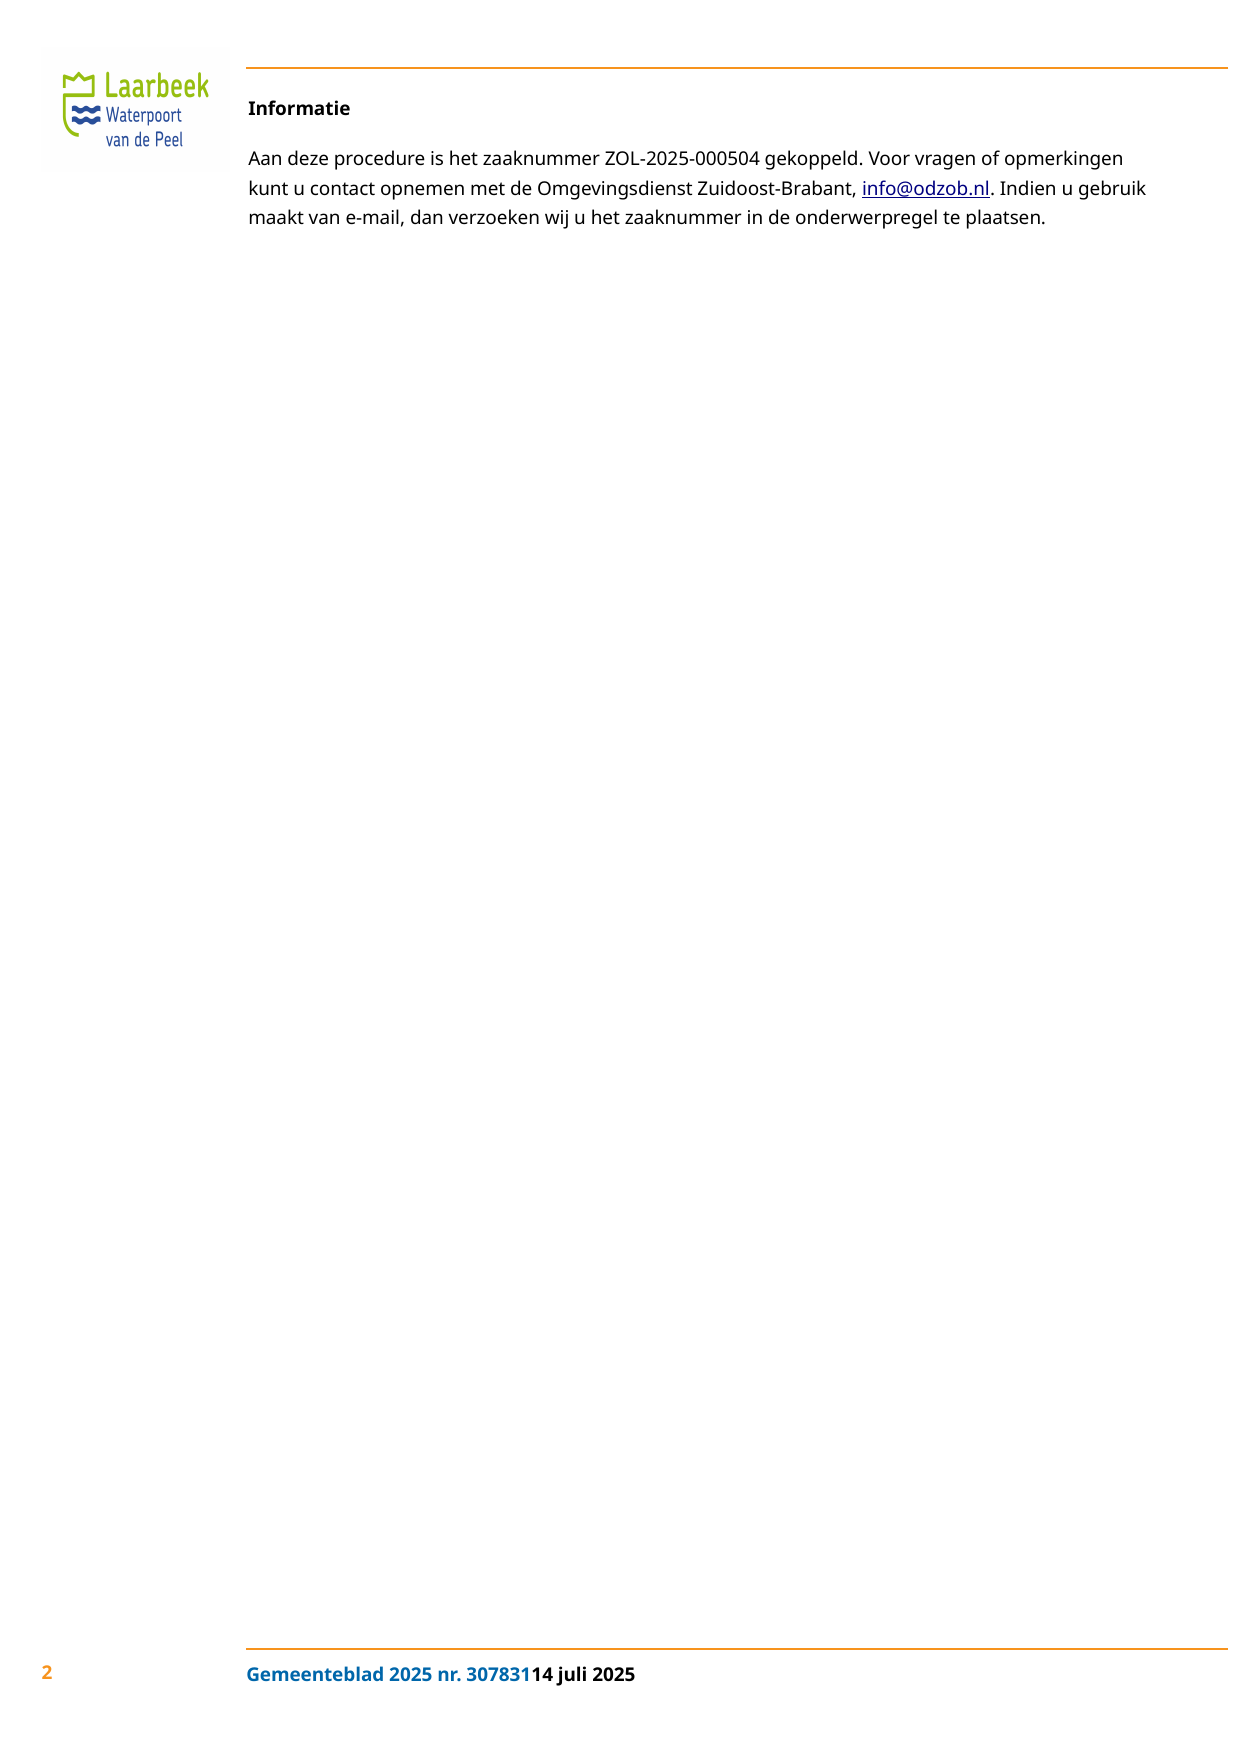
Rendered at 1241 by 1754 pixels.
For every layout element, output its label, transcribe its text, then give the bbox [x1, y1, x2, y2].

picture [41, 47, 231, 172]
text Aan deze procedure is het zaaknummer ZOL-2025-000504 gekoppeld. Voor vragen of opmerkingen kunt u contact opnemen met de Omgevingsdienst Zuidoost-Brabant, info@odzob.nl. Indien u gebruik maakt van e-mail, dan verzoeken wij u het zaaknummer in de onderwerpregel te plaatsen. [248, 145, 1152, 230]
text Informatie [248, 95, 1152, 121]
